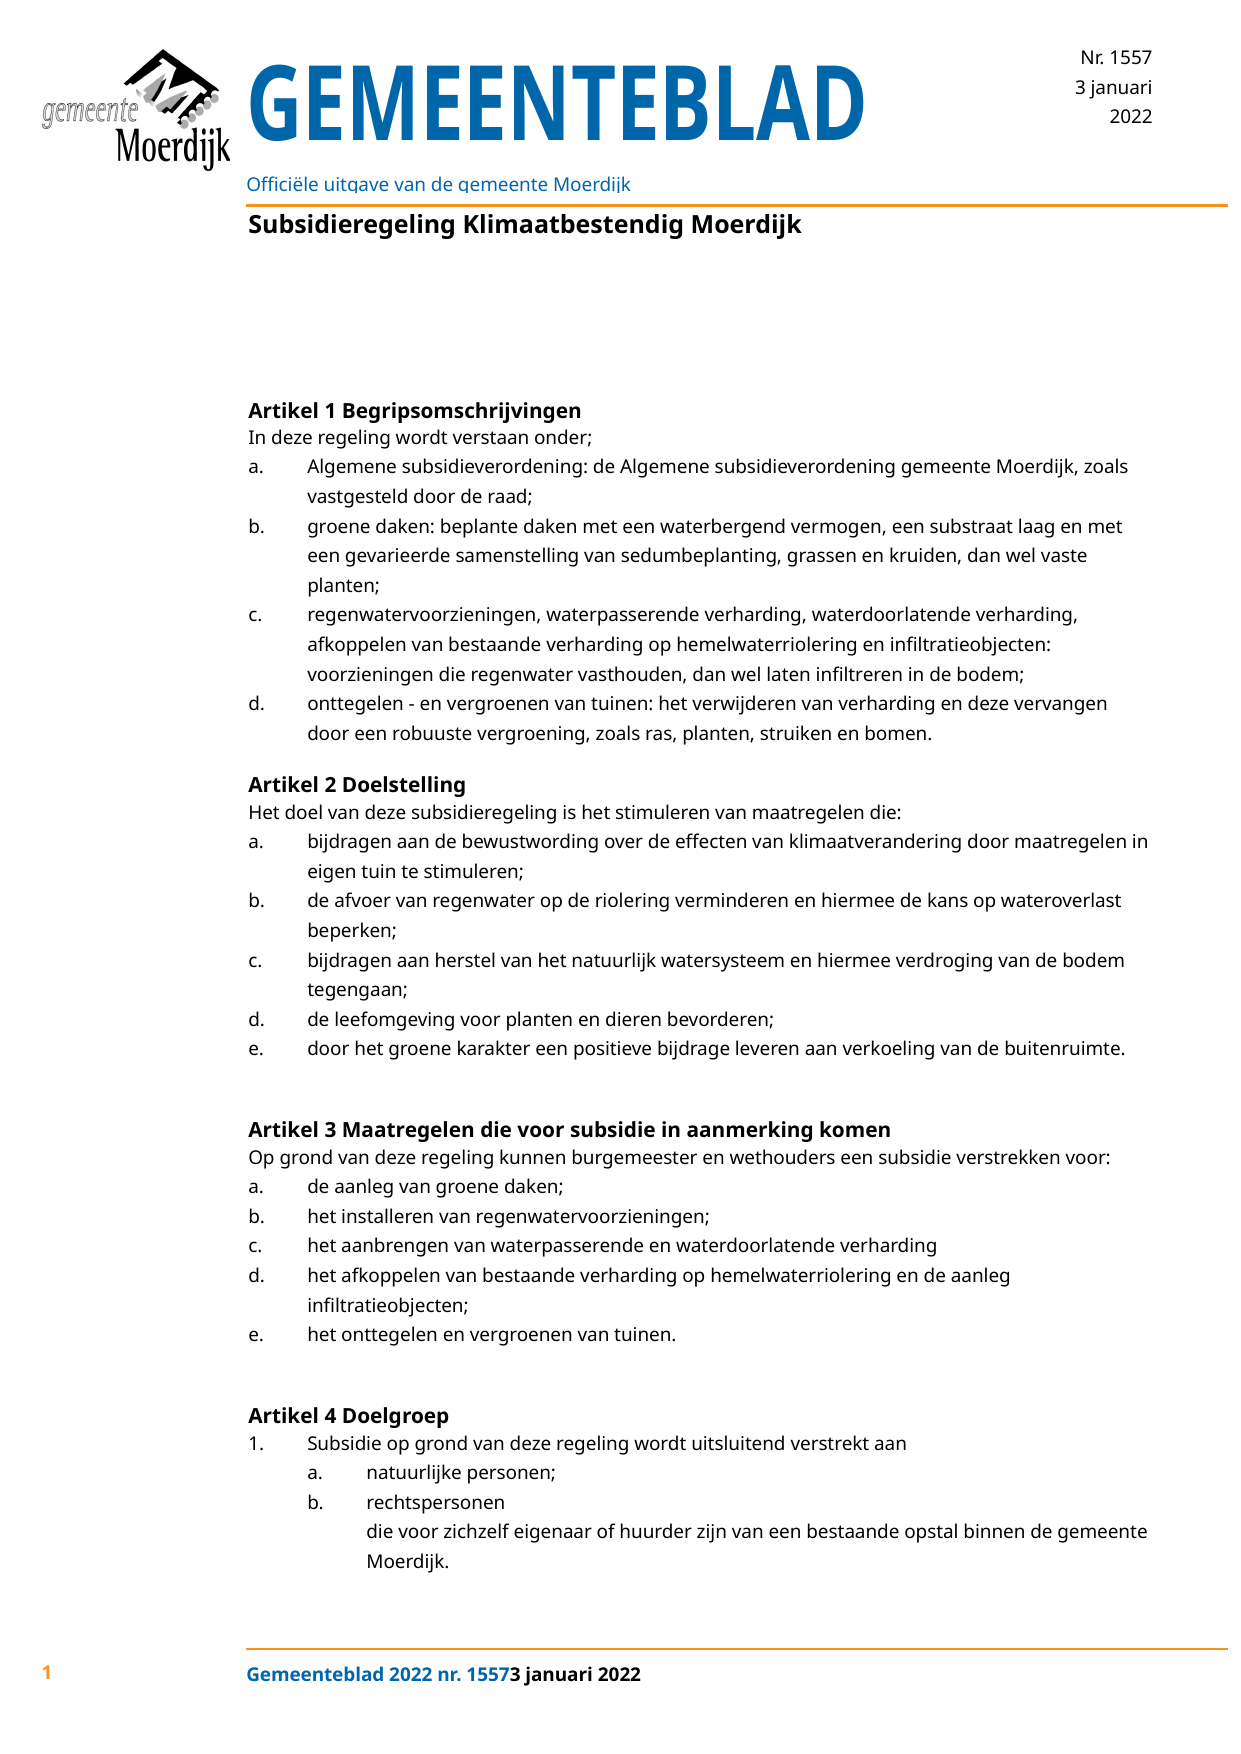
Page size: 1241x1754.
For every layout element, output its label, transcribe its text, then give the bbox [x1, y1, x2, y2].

list natuurlijke personen; [307, 1459, 1152, 1485]
list de leefomgeving voor planten en dieren bevorderen; [248, 1006, 1152, 1032]
text In deze regeling wordt verstaan onder; [248, 424, 1152, 450]
text Artikel 3 Maatregelen die voor subsidie in aanmerking komen [248, 1116, 1152, 1144]
picture [41, 47, 231, 172]
list het installeren van regenwatervoorzieningen; [248, 1203, 1152, 1229]
list bijdragen aan herstel van het natuurlijk watersysteem en hiermee verdroging van de bodem tegengaan; [248, 947, 1152, 1002]
text Op grond van deze regeling kunnen burgemeester en wethouders een subsidie verstrekken voor: [248, 1144, 1152, 1170]
list het aanbrengen van waterpasserende en waterdoorlatende verharding [248, 1233, 1152, 1258]
list de aanleg van groene daken; [248, 1173, 1152, 1199]
list bijdragen aan de bewustwording over de effecten van klimaatverandering door maatregelen in eigen tuin te stimuleren; [248, 828, 1152, 884]
list groene daken: beplante daken met een waterbergend vermogen, een substraat laag en met een gevarieerde samenstelling van sedumbeplanting, grassen en kruiden, dan wel vaste planten; [248, 513, 1152, 598]
list door het groene karakter een positieve bijdrage leveren aan verkoeling van de buitenruimte. [248, 1036, 1152, 1061]
list het afkoppelen van bestaande verharding op hemelwaterriolering en de aanleg infiltratieobjecten; [248, 1262, 1152, 1318]
list het onttegelen en vergroenen van tuinen. [248, 1321, 1152, 1347]
text Artikel 2 Doelstelling [248, 770, 1152, 799]
text Het doel van deze subsidieregeling is het stimuleren van maatregelen die: [248, 799, 1152, 824]
list onttegelen - en vergroenen van tuinen: het verwijderen van verharding en deze vervangen door een robuuste vergroening, zoals ras, planten, struiken en bomen. [248, 690, 1152, 746]
list Algemene subsidieverordening: de Algemene subsidieverordening gemeente Moerdijk, zoals vastgesteld door de raad; [248, 454, 1152, 509]
list rechtspersonen [307, 1489, 1152, 1515]
list Subsidie op grond van deze regeling wordt uitsluitend verstrekt aan [248, 1430, 1152, 1456]
text Subsidieregeling Klimaatbestendig Moerdijk [248, 207, 1152, 241]
text Artikel 1 Begripsomschrijvingen [248, 396, 1152, 424]
list de afvoer van regenwater op de riolering verminderen en hiermee de kans op wateroverlast beperken; [248, 888, 1152, 943]
list die voor zichzelf eigenaar of huurder zijn van een bestaande opstal binnen de gemeente Moerdijk. [307, 1519, 1152, 1574]
text Artikel 4 Doelgroep [248, 1401, 1152, 1430]
list regenwatervoorzieningen, waterpasserende verharding, waterdoorlatende verharding, afkoppelen van bestaande verharding op hemelwaterriolering en infiltratieobjecten: voorzieningen die regenwater vasthouden, dan wel laten infiltreren in de bodem; [248, 602, 1152, 687]
